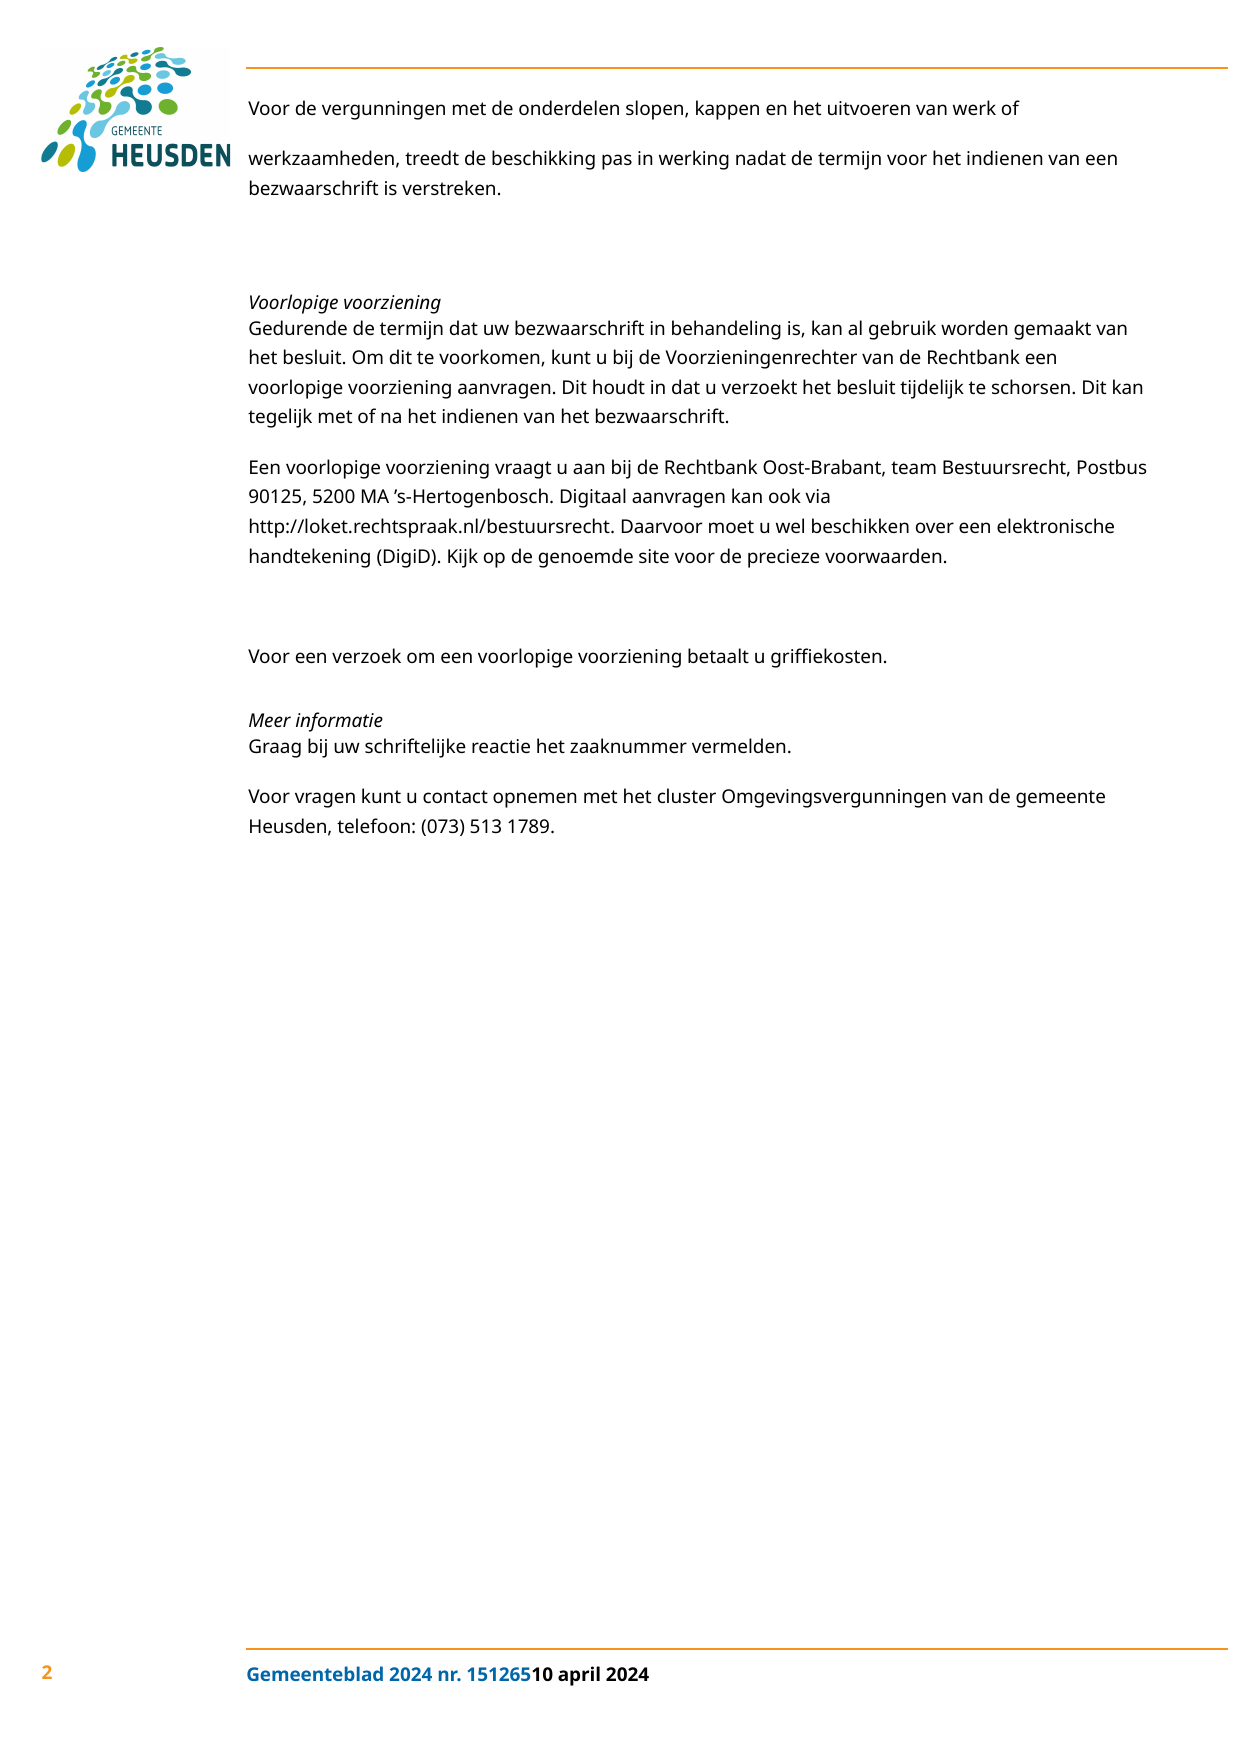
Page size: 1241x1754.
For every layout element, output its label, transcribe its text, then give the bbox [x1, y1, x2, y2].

text Meer informatie [248, 708, 1152, 733]
text Voor de vergunningen met de onderdelen slopen, kappen en het uitvoeren van werk of [248, 95, 1152, 121]
text werkzaamheden, treedt de beschikking pas in werking nadat de termijn voor het indienen van een bezwaarschrift is verstreken. [248, 145, 1152, 201]
text Voor vragen kunt u contact opnemen met het cluster Omgevingsvergunningen van de gemeente Heusden, telefoon: (073) 513 1789. [248, 784, 1152, 839]
text Een voorlopige voorziening vraagt u aan bij de Rechtbank Oost-Brabant, team Bestuursrecht, Postbus 90125, 5200 MA ’s-Hertogenbosch. Digitaal aanvragen kan ook via http://loket.rechtspraak.nl/bestuursrecht. Daarvoor moet u wel beschikken over een elektronische handtekening (DigiD). Kijk op de genoemde site voor de precieze voorwaarden. [248, 454, 1152, 568]
text Gedurende de termijn dat uw bezwaarschrift in behandeling is, kan al gebruik worden gemaakt van het besluit. Om dit te voorkomen, kunt u bij de Voorzieningenrechter van de Rechtbank een voorlopige voorziening aanvragen. Dit houdt in dat u verzoekt het besluit tijdelijk te schorsen. Dit kan tegelijk met of na het indienen van het bezwaarschrift. [248, 315, 1152, 429]
text Graag bij uw schriftelijke reactie het zaaknummer vermelden. [248, 733, 1152, 759]
picture [41, 47, 231, 172]
text Voor een verzoek om een voorlopige voorziening betaalt u griffiekosten. [248, 644, 1152, 669]
text Voorlopige voorziening [248, 289, 1152, 315]
